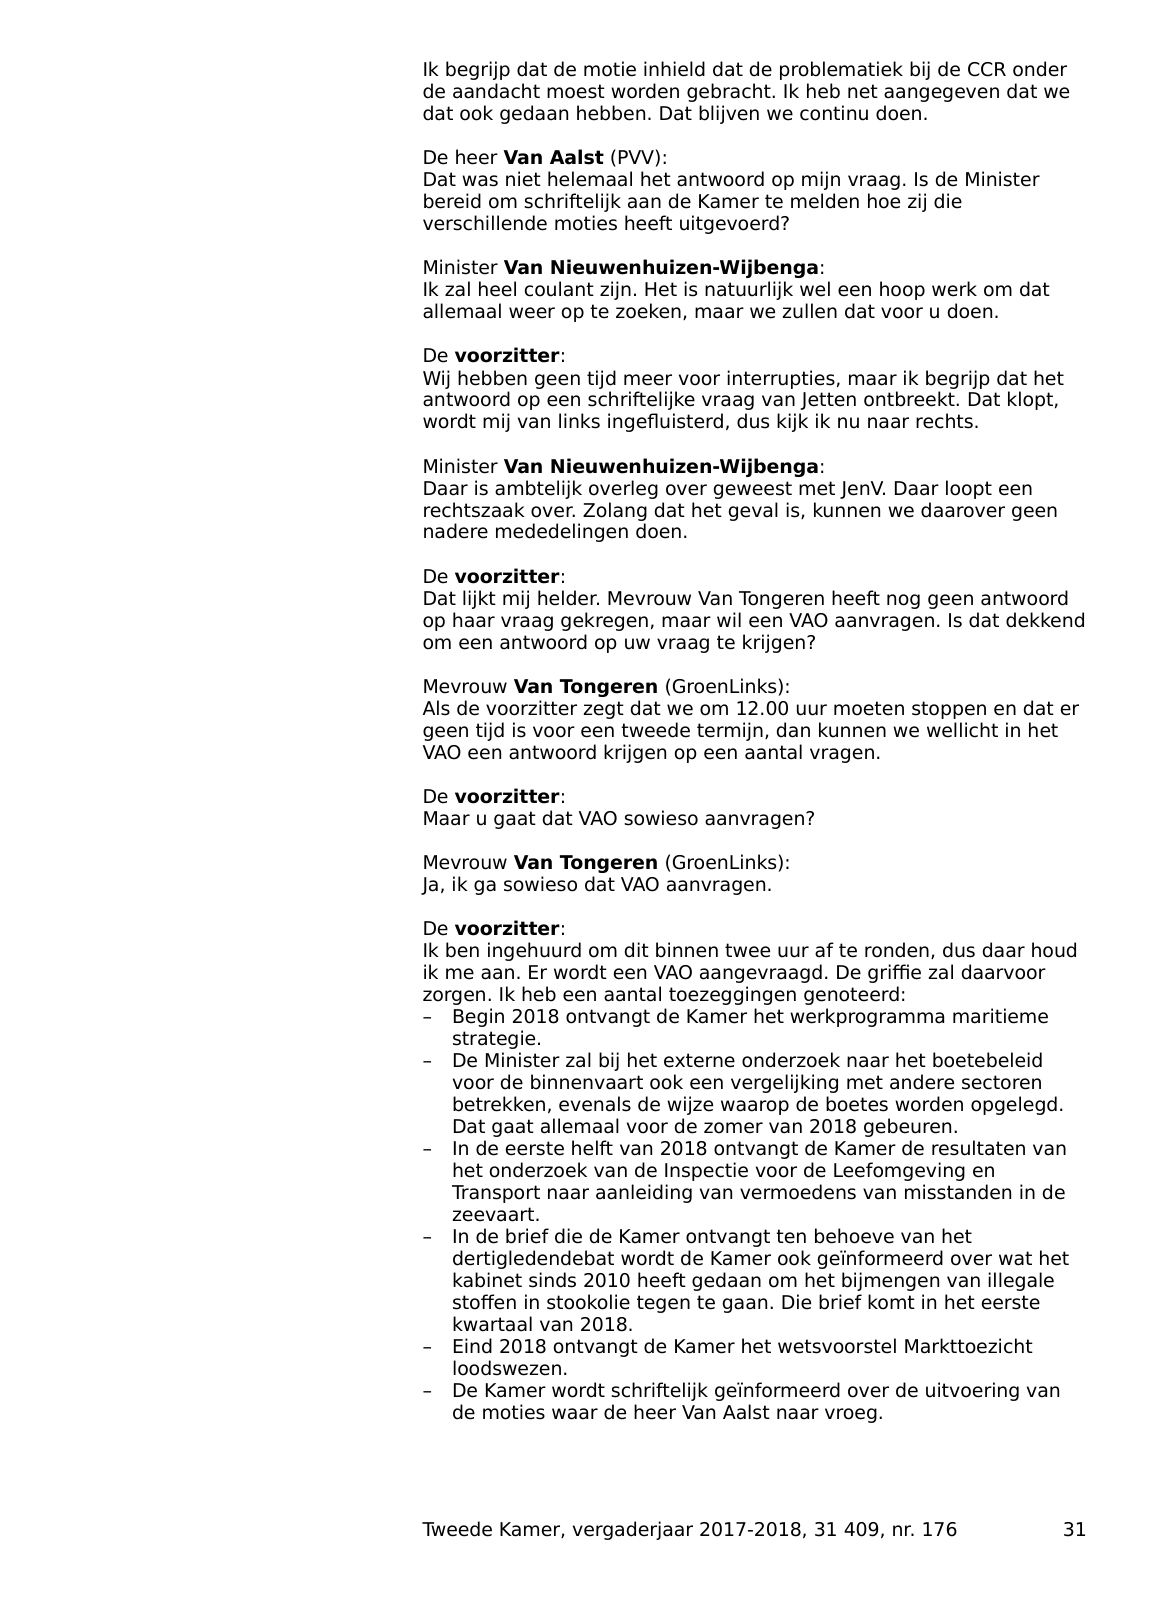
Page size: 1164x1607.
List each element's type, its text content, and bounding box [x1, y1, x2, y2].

text De voorzitter: [422, 918, 1087, 940]
text – In de eerste helft van 2018 ontvangt de Kamer de resultaten van het onderzoek van de Inspectie voor de Leefomgeving en Transport naar aanleiding van vermoedens van misstanden in de zeevaart. [422, 1138, 1087, 1226]
text Ik ben ingehuurd om dit binnen twee uur af te ronden, dus daar houd ik me aan. Er wordt een VAO aangevraagd. De griffie zal daarvoor zorgen. Ik heb een aantal toezeggingen genoteerd: [422, 940, 1087, 1006]
text Mevrouw Van Tongeren (GroenLinks): [422, 676, 1087, 698]
text Wij hebben geen tijd meer voor interrupties, maar ik begrijp dat het antwoord op een schriftelijke vraag van Jetten ontbreekt. Dat klopt, wordt mij van links ingefluisterd, dus kijk ik nu naar rechts. [422, 367, 1087, 433]
text Ja, ik ga sowieso dat VAO aanvragen. [422, 874, 1087, 896]
text Minister Van Nieuwenhuizen-Wijbenga: [422, 257, 1087, 279]
text – In de brief die de Kamer ontvangt ten behoeve van het dertigledendebat wordt de Kamer ook geïnformeerd over wat het kabinet sinds 2010 heeft gedaan om het bijmengen van illegale stoffen in stookolie tegen te gaan. Die brief komt in het eerste kwartaal van 2018. [422, 1226, 1087, 1336]
text De heer Van Aalst (PVV): [422, 147, 1087, 169]
text De voorzitter: [422, 345, 1087, 367]
text – De Kamer wordt schriftelijk geïnformeerd over de uitvoering van de moties waar de heer Van Aalst naar vroeg. [422, 1380, 1087, 1424]
text Ik zal heel coulant zijn. Het is natuurlijk wel een hoop werk om dat allemaal weer op te zoeken, maar we zullen dat voor u doen. [422, 279, 1087, 323]
text Minister Van Nieuwenhuizen-Wijbenga: [422, 456, 1087, 477]
text – Eind 2018 ontvangt de Kamer het wetsvoorstel Markttoezicht loodswezen. [422, 1336, 1087, 1380]
text – De Minister zal bij het externe onderzoek naar het boetebeleid voor de binnenvaart ook een vergelijking met andere sectoren betrekken, evenals de wijze waarop de boetes worden opgelegd. Dat gaat allemaal voor de zomer van 2018 gebeuren. [422, 1050, 1087, 1138]
text Ik begrijp dat de motie inhield dat de problematiek bij de CCR onder de aandacht moest worden gebracht. Ik heb net aangegeven dat we dat ook gedaan hebben. Dat blijven we continu doen. [422, 59, 1087, 125]
text Mevrouw Van Tongeren (GroenLinks): [422, 852, 1087, 874]
text De voorzitter: [422, 566, 1087, 588]
text – Begin 2018 ontvangt de Kamer het werkprogramma maritieme strategie. [422, 1006, 1087, 1050]
text Als de voorzitter zegt dat we om 12.00 uur moeten stoppen en dat er geen tijd is voor een tweede termijn, dan kunnen we wellicht in het VAO een antwoord krijgen op een aantal vragen. [422, 698, 1087, 764]
text Dat was niet helemaal het antwoord op mijn vraag. Is de Minister bereid om schriftelijk aan de Kamer te melden hoe zij die verschillende moties heeft uitgevoerd? [422, 169, 1087, 235]
text Dat lijkt mij helder. Mevrouw Van Tongeren heeft nog geen antwoord op haar vraag gekregen, maar wil een VAO aanvragen. Is dat dekkend om een antwoord op uw vraag te krijgen? [422, 588, 1087, 653]
text De voorzitter: [422, 786, 1087, 808]
text Maar u gaat dat VAO sowieso aanvragen? [422, 808, 1087, 830]
text Daar is ambtelijk overleg over geweest met JenV. Daar loopt een rechtszaak over. Zolang dat het geval is, kunnen we daarover geen nadere mededelingen doen. [422, 477, 1087, 543]
